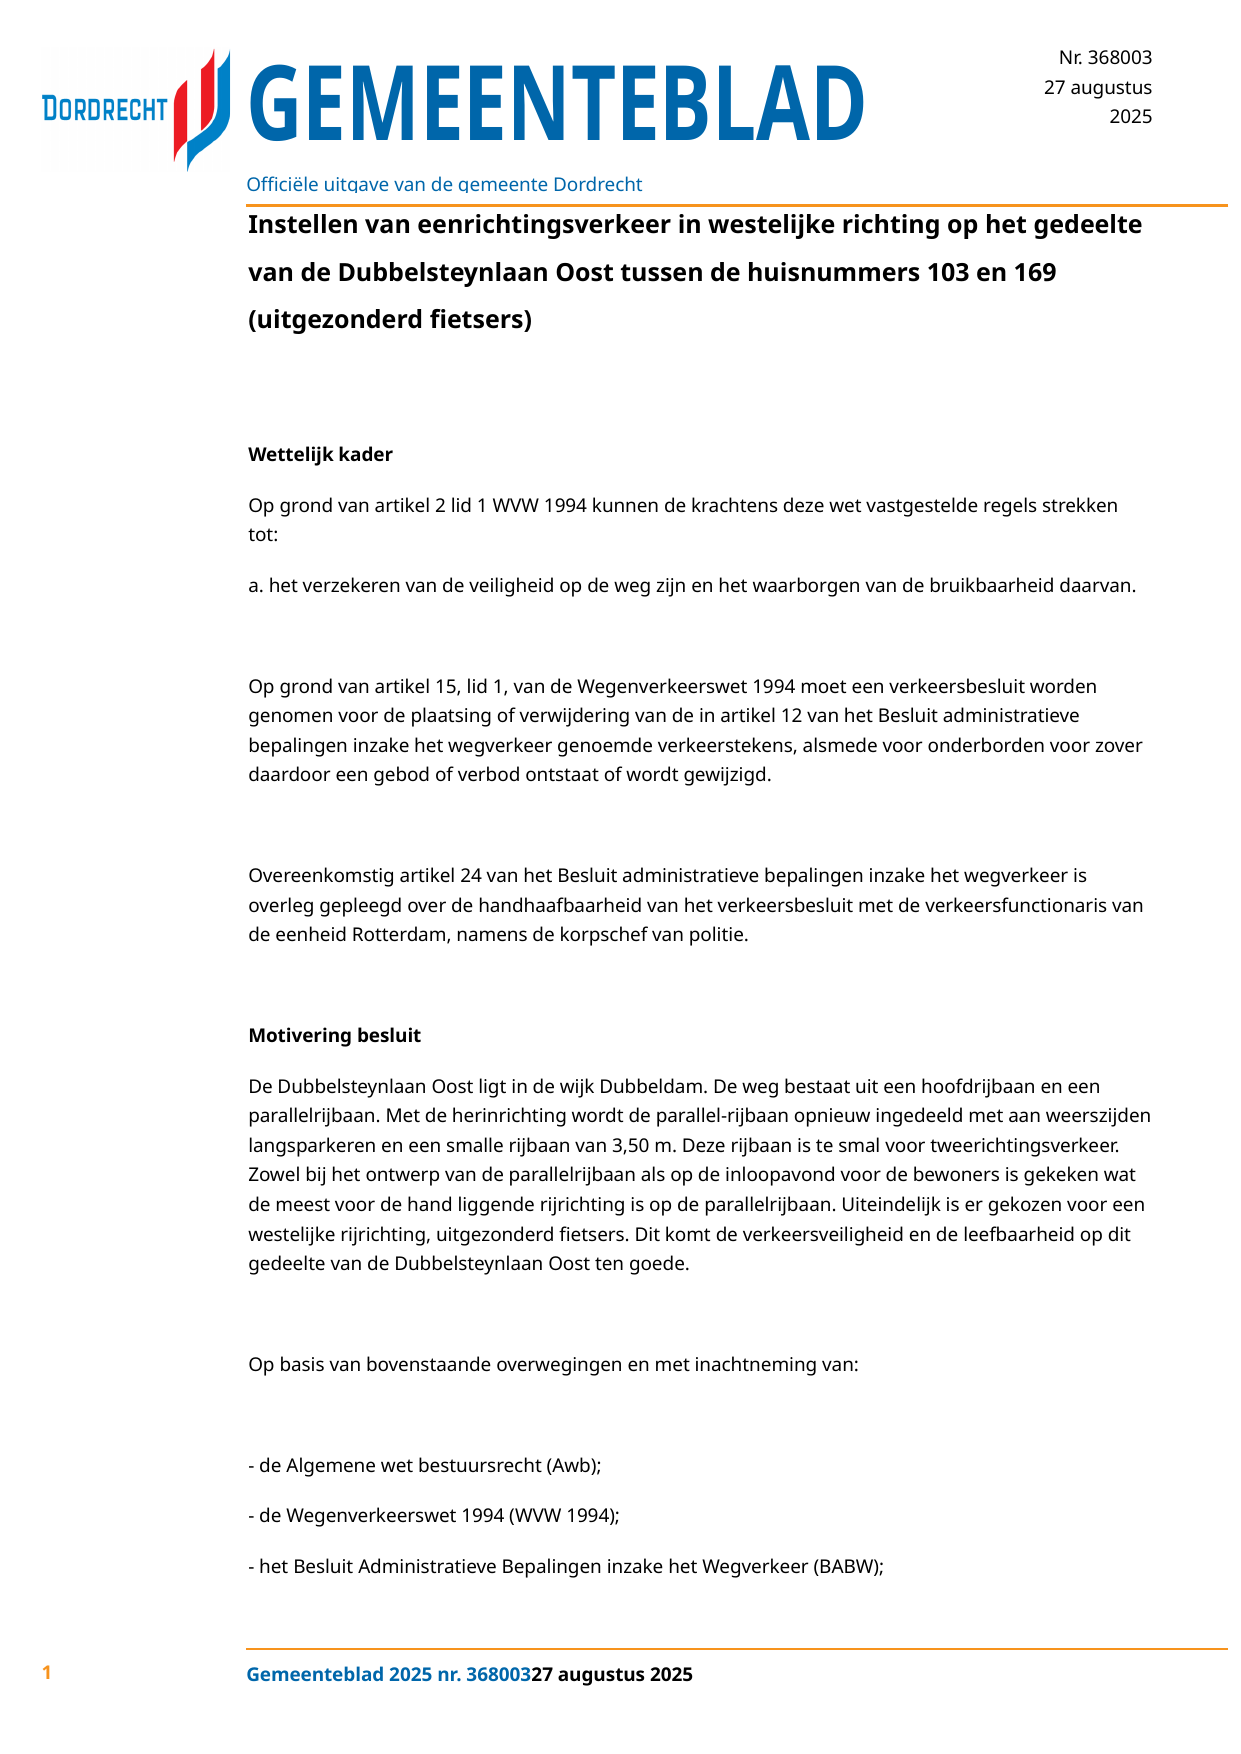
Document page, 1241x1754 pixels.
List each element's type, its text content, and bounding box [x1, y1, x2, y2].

text a. het verzekeren van de veiligheid op de weg zijn en het waarborgen van de bruikbaarheid daarvan. [248, 572, 1152, 598]
text Wettelijk kader [248, 442, 1152, 467]
picture [41, 47, 231, 172]
text Overeenkomstig artikel 24 van het Besluit administratieve bepalingen inzake het wegverkeer is overleg gepleegd over de handhaafbaarheid van het verkeersbesluit met de verkeersfunctionaris van de eenheid Rotterdam, namens de korpschef van politie. [248, 862, 1152, 947]
text Op basis van bovenstaande overwegingen en met inachtneming van: [248, 1351, 1152, 1377]
text Instellen van eenrichtingsverkeer in westelijke richting op het gedeelte van de Dubbelsteynlaan Oost tussen de huisnummers 103 en 169 (uitgezonderd fietsers) [248, 207, 1152, 336]
text Op grond van artikel 2 lid 1 WVW 1994 kunnen de krachtens deze wet vastgestelde regels strekken tot: [248, 492, 1152, 547]
text - de Algemene wet bestuursrecht (Awb); [248, 1452, 1152, 1478]
text De Dubbelsteynlaan Oost ligt in de wijk Dubbeldam. De weg bestaat uit een hoofdrijbaan en een parallelrijbaan. Met de herinrichting wordt de parallel-rijbaan opnieuw ingedeeld met aan weerszijden langsparkeren en een smalle rijbaan van 3,50 m. Deze rijbaan is te smal voor tweerichtingsverkeer. Zowel bij het ontwerp van de parallelrijbaan als op de inloopavond voor de bewoners is gekeken wat de meest voor de hand liggende rijrichting is op de parallelrijbaan. Uiteindelijk is er gekozen voor een westelijke rijrichting, uitgezonderd fietsers. Dit komt de verkeersveiligheid en de leefbaarheid op dit gedeelte van de Dubbelsteynlaan Oost ten goede. [248, 1073, 1152, 1276]
text - de Wegenverkeerswet 1994 (WVW 1994); [248, 1502, 1152, 1528]
text - het Besluit Administratieve Bepalingen inzake het Wegverkeer (BABW); [248, 1553, 1152, 1579]
text Op grond van artikel 15, lid 1, van de Wegenverkeerswet 1994 moet een verkeersbesluit worden genomen voor de plaatsing of verwijdering van de in artikel 12 van het Besluit administratieve bepalingen inzake het wegverkeer genoemde verkeerstekens, alsmede voor onderborden voor zover daardoor een gebod of verbod ontstaat of wordt gewijzigd. [248, 673, 1152, 787]
text Motivering besluit [248, 1022, 1152, 1048]
